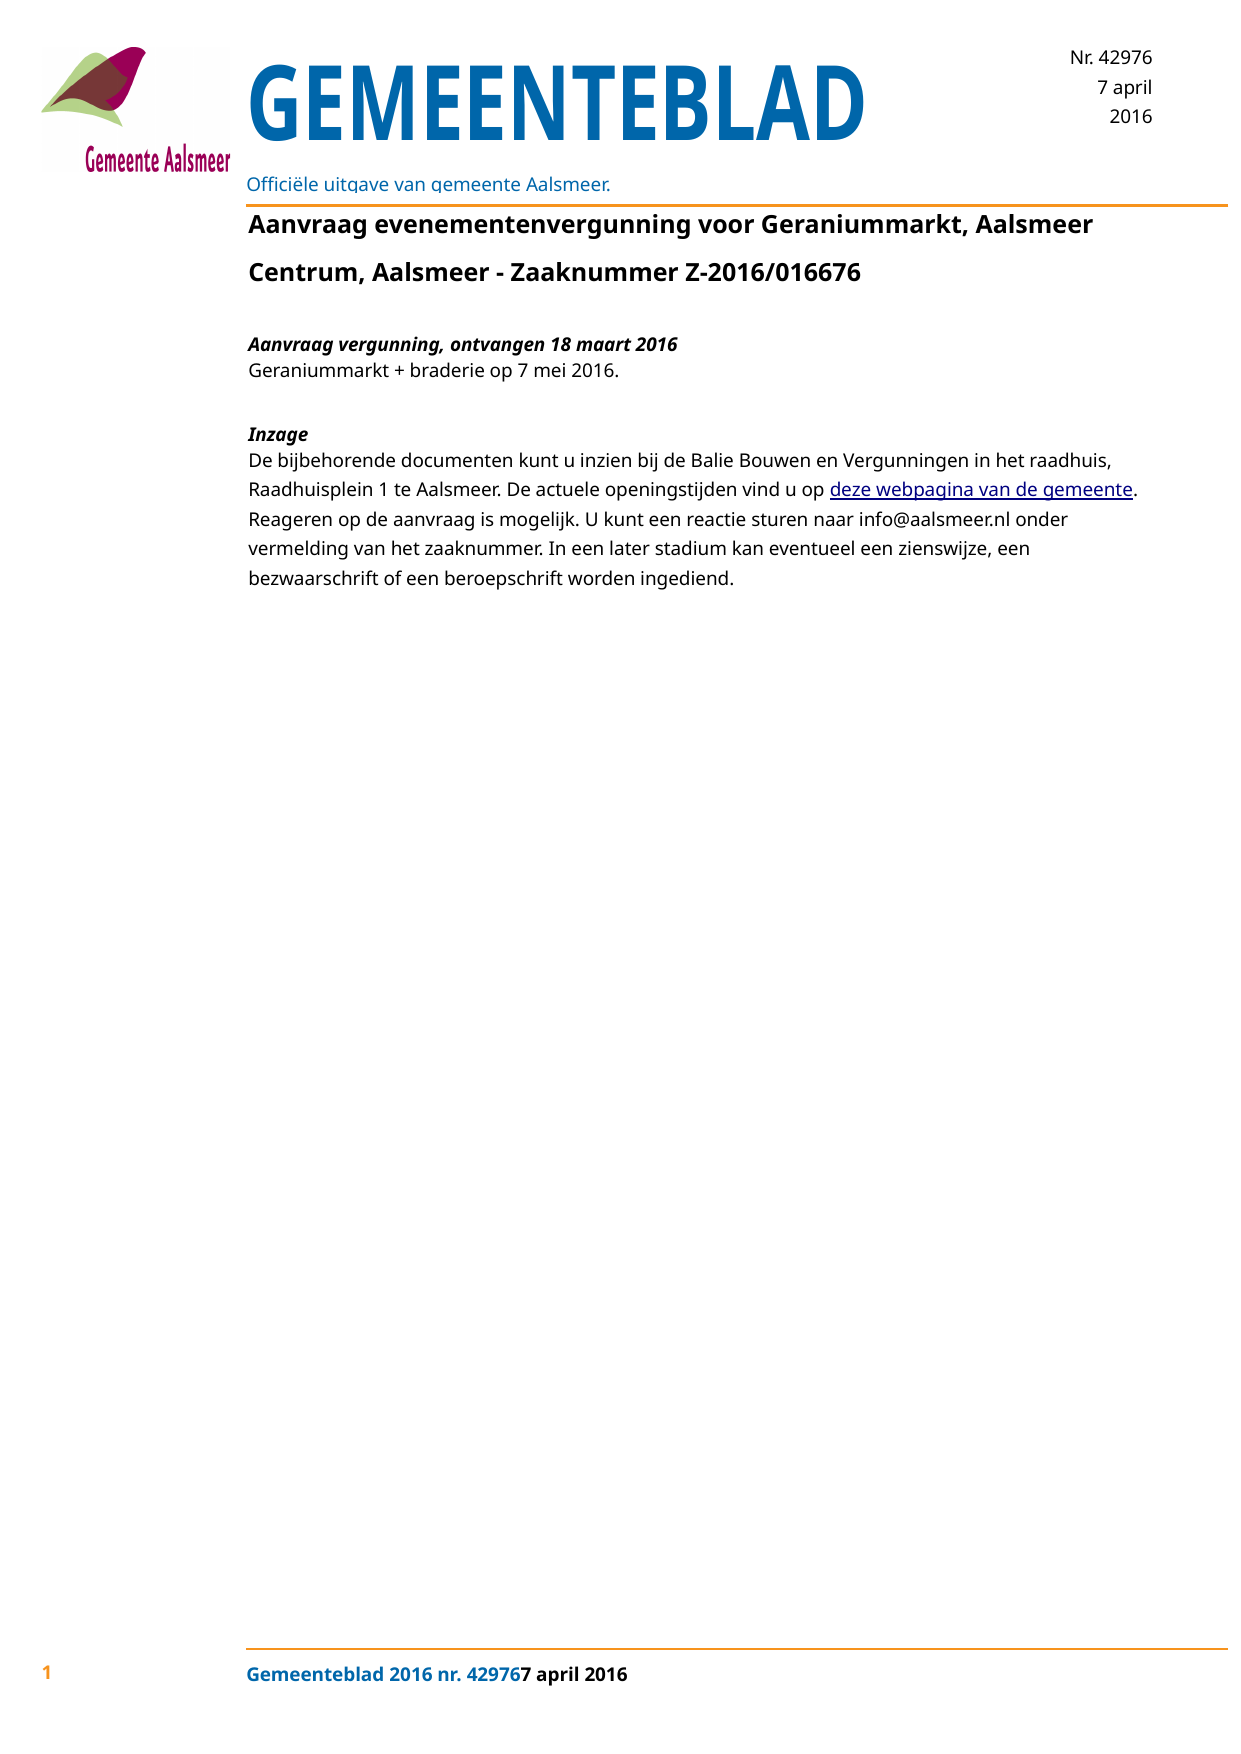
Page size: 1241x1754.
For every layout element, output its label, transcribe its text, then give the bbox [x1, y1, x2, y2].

text ​ [248, 616, 1152, 641]
text Inzage [248, 421, 1152, 447]
picture [41, 47, 231, 172]
text Aanvraag evenementenvergunning voor Geraniummarkt, Aalsmeer Centrum, Aalsmeer - Zaaknummer Z-2016/016676 [248, 207, 1152, 288]
text Aanvraag vergunning, ontvangen 18 maart 2016 [248, 331, 1152, 357]
text De bijbehorende documenten kunt u inzien bij de Balie Bouwen en Vergunningen in het raadhuis, Raadhuisplein 1 te Aalsmeer. De actuele openingstijden vind u op deze webpagina van de gemeente. Reageren op de aanvraag is mogelijk. U kunt een reactie sturen naar info@aalsmeer.nl onder vermelding van het zaaknummer. In een later stadium kan eventueel een zienswijze, een bezwaarschrift of een beroepschrift worden ingediend. [248, 447, 1152, 591]
text Geraniummarkt + braderie op 7 mei 2016. [248, 357, 1152, 383]
